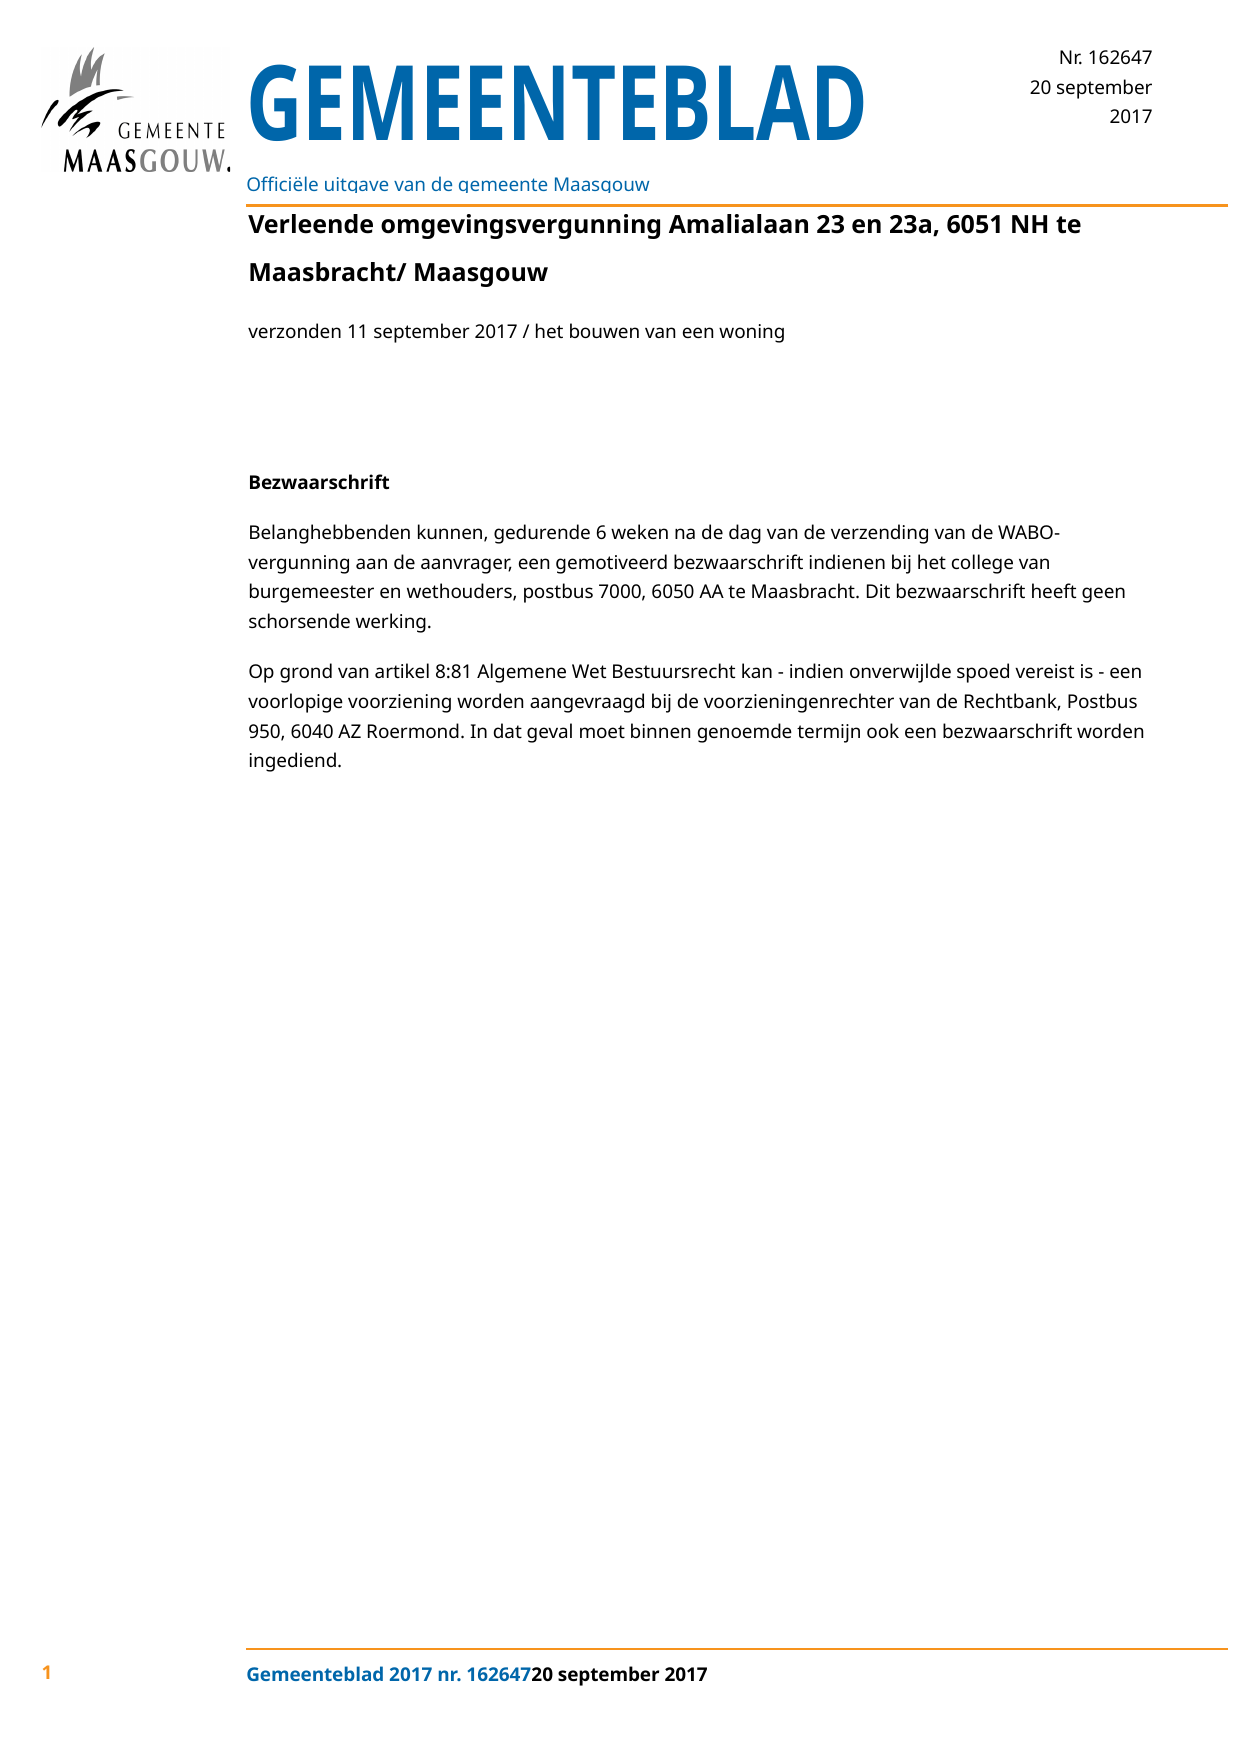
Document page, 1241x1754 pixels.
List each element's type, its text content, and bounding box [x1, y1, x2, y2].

text Op grond van artikel 8:81 Algemene Wet Bestuursrecht kan - indien onverwijlde spoed vereist is - een voorlopige voorziening worden aangevraagd bij de voorzieningenrechter van de Rechtbank, Postbus 950, 6040 AZ Roermond. In dat geval moet binnen genoemde termijn ook een bezwaarschrift worden ingediend. [248, 659, 1152, 773]
text Belanghebbenden kunnen, gedurende 6 weken na de dag van de verzending van de WABO-vergunning aan de aanvrager, een gemotiveerd bezwaarschrift indienen bij het college van burgemeester en wethouders, postbus 7000, 6050 AA te Maasbracht. Dit bezwaarschrift heeft geen schorsende werking. [248, 519, 1152, 634]
text verzonden 11 september 2017 / het bouwen van een woning [248, 318, 1152, 344]
text Verleende omgevingsvergunning Amalialaan 23 en 23a, 6051 NH te Maasbracht/ Maasgouw [248, 207, 1152, 288]
picture [41, 47, 231, 172]
text Bezwaarschrift [248, 469, 1152, 495]
